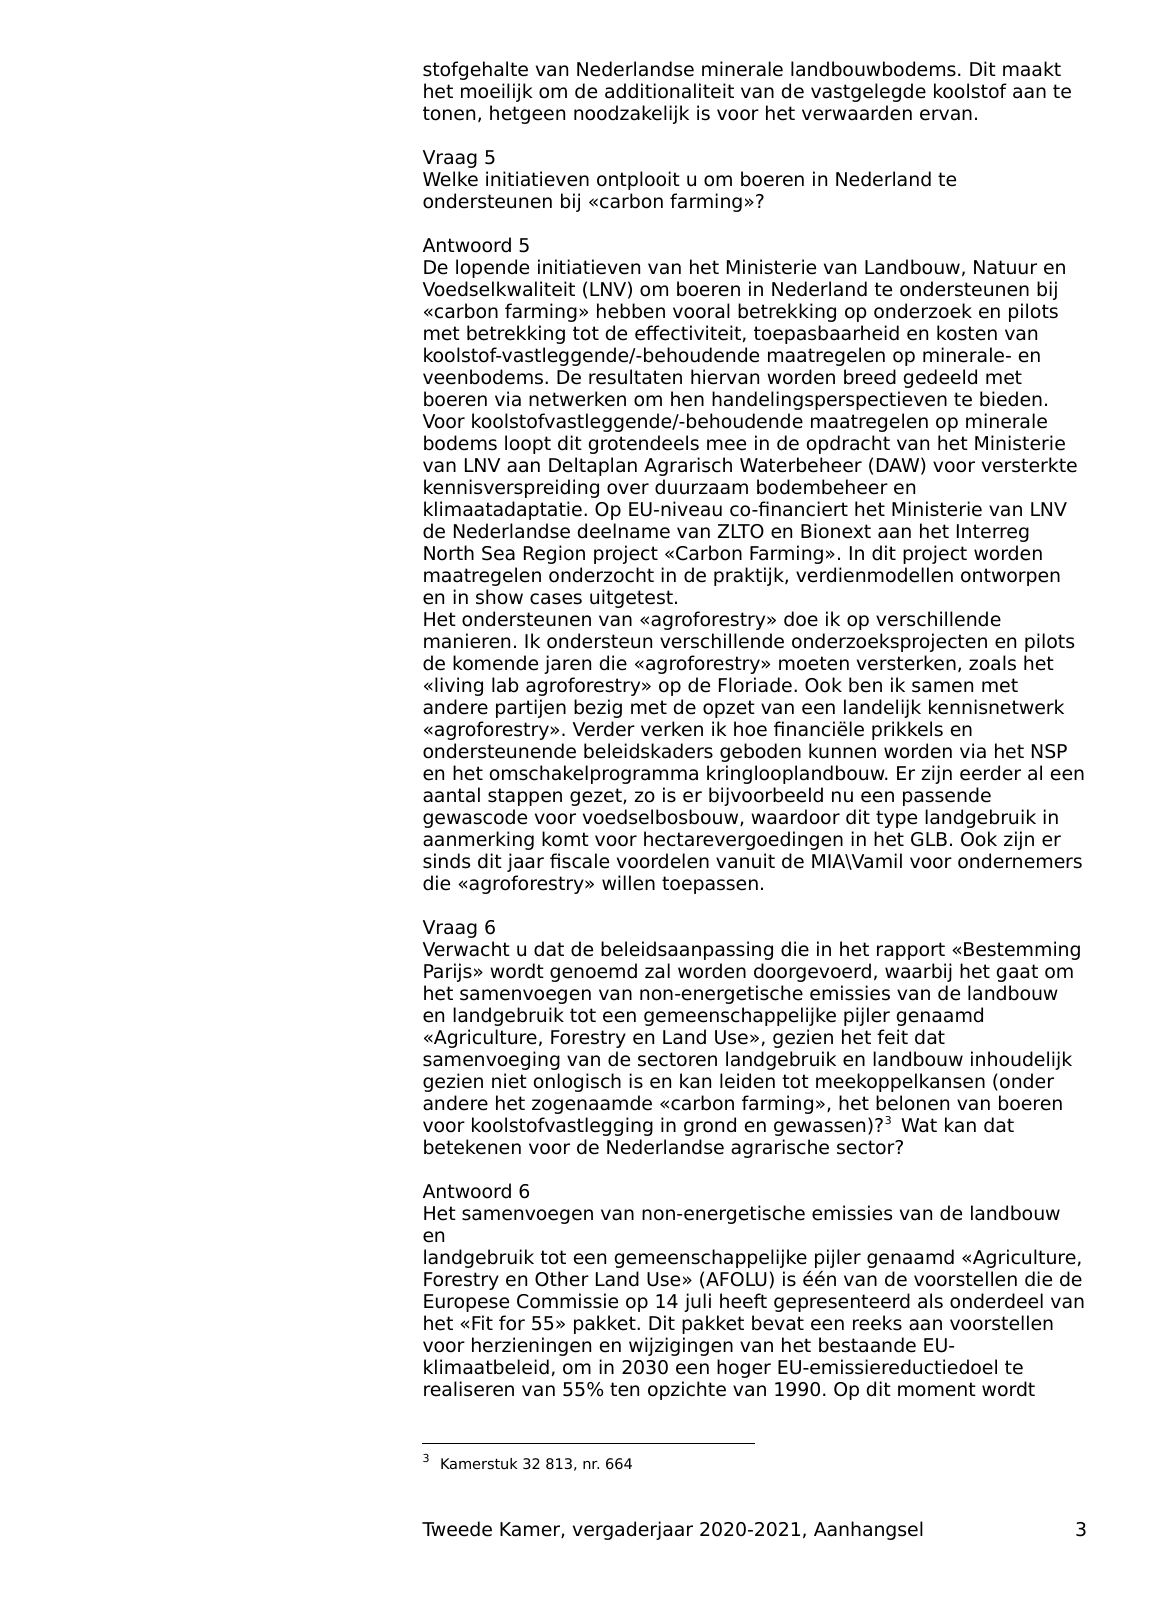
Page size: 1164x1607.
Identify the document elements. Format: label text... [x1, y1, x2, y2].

text Vraag 6 [422, 917, 1087, 939]
text Antwoord 6 [422, 1181, 1087, 1203]
text Kamerstuk 32 813, nr. 664 [422, 1452, 1087, 1474]
text Vraag 5 [422, 147, 1087, 169]
text Het samenvoegen van non-energetische emissies van de landbouw en [422, 1203, 1087, 1247]
text De lopende initiatieven van het Ministerie van Landbouw, Natuur en Voedselkwaliteit (LNV) om boeren in Nederland te ondersteunen bij «carbon farming» hebben vooral betrekking op onderzoek en pilots met betrekking tot de effectiviteit, toepasbaarheid en kosten van koolstof-vastleggende/-behoudende maatregelen op minerale- en veenbodems. De resultaten hiervan worden breed gedeeld met boeren via netwerken om hen handelingsperspectieven te bieden. Voor koolstofvastleggende/-behoudende maatregelen op minerale bodems loopt dit grotendeels mee in de opdracht van het Ministerie van LNV aan Deltaplan Agrarisch Waterbeheer (DAW) voor versterkte kennisverspreiding over duurzaam bodembeheer en klimaatadaptatie. Op EU-niveau co-financiert het Ministerie van LNV de Nederlandse deelname van ZLTO en Bionext aan het Interreg North Sea Region project «Carbon Farming». In dit project worden maatregelen onderzocht in de praktijk, verdienmodellen ontworpen en in show cases uitgetest. [422, 257, 1087, 609]
text landgebruik tot een gemeenschappelijke pijler genaamd «Agriculture, Forestry en Other Land Use» (AFOLU) is één van de voorstellen die de Europese Commissie op 14 juli heeft gepresenteerd als onderdeel van het «Fit for 55» pakket. Dit pakket bevat een reeks aan voorstellen voor herzieningen en wijzigingen van het bestaande EU-klimaatbeleid, om in 2030 een hoger EU-emissiereductiedoel te realiseren van 55% ten opzichte van 1990. Op dit moment wordt [422, 1247, 1087, 1401]
text Verwacht u dat de beleidsaanpassing die in het rapport «Bestemming Parijs» wordt genoemd zal worden doorgevoerd, waarbij het gaat om het samenvoegen van non-energetische emissies van de landbouw en landgebruik tot een gemeenschappelijke pijler genaamd «Agriculture, Forestry en Land Use», gezien het feit dat samenvoeging van de sectoren landgebruik en landbouw inhoudelijk gezien niet onlogisch is en kan leiden tot meekoppelkansen (onder andere het zogenaamde «carbon farming», het belonen van boeren voor koolstofvastlegging in grond en gewassen)? Wat kan dat betekenen voor de Nederlandse agrarische sector? [422, 939, 1087, 1159]
text Welke initiatieven ontplooit u om boeren in Nederland te ondersteunen bij «carbon farming»? [422, 169, 1087, 213]
text Antwoord 5 [422, 235, 1087, 257]
text Het ondersteunen van «agroforestry» doe ik op verschillende manieren. Ik ondersteun verschillende onderzoeksprojecten en pilots de komende jaren die «agroforestry» moeten versterken, zoals het «living lab agroforestry» op de Floriade. Ook ben ik samen met andere partijen bezig met de opzet van een landelijk kennisnetwerk «agroforestry». Verder verken ik hoe financiële prikkels en ondersteunende beleidskaders geboden kunnen worden via het NSP en het omschakelprogramma kringlooplandbouw. Er zijn eerder al een aantal stappen gezet, zo is er bijvoorbeeld nu een passende gewascode voor voedselbosbouw, waardoor dit type landgebruik in aanmerking komt voor hectarevergoedingen in het GLB. Ook zijn er sinds dit jaar fiscale voordelen vanuit de MIA\Vamil voor ondernemers die «agroforestry» willen toepassen. [422, 609, 1087, 895]
text stofgehalte van Nederlandse minerale landbouwbodems. Dit maakt het moeilijk om de additionaliteit van de vastgelegde koolstof aan te tonen, hetgeen noodzakelijk is voor het verwaarden ervan. [422, 59, 1087, 125]
